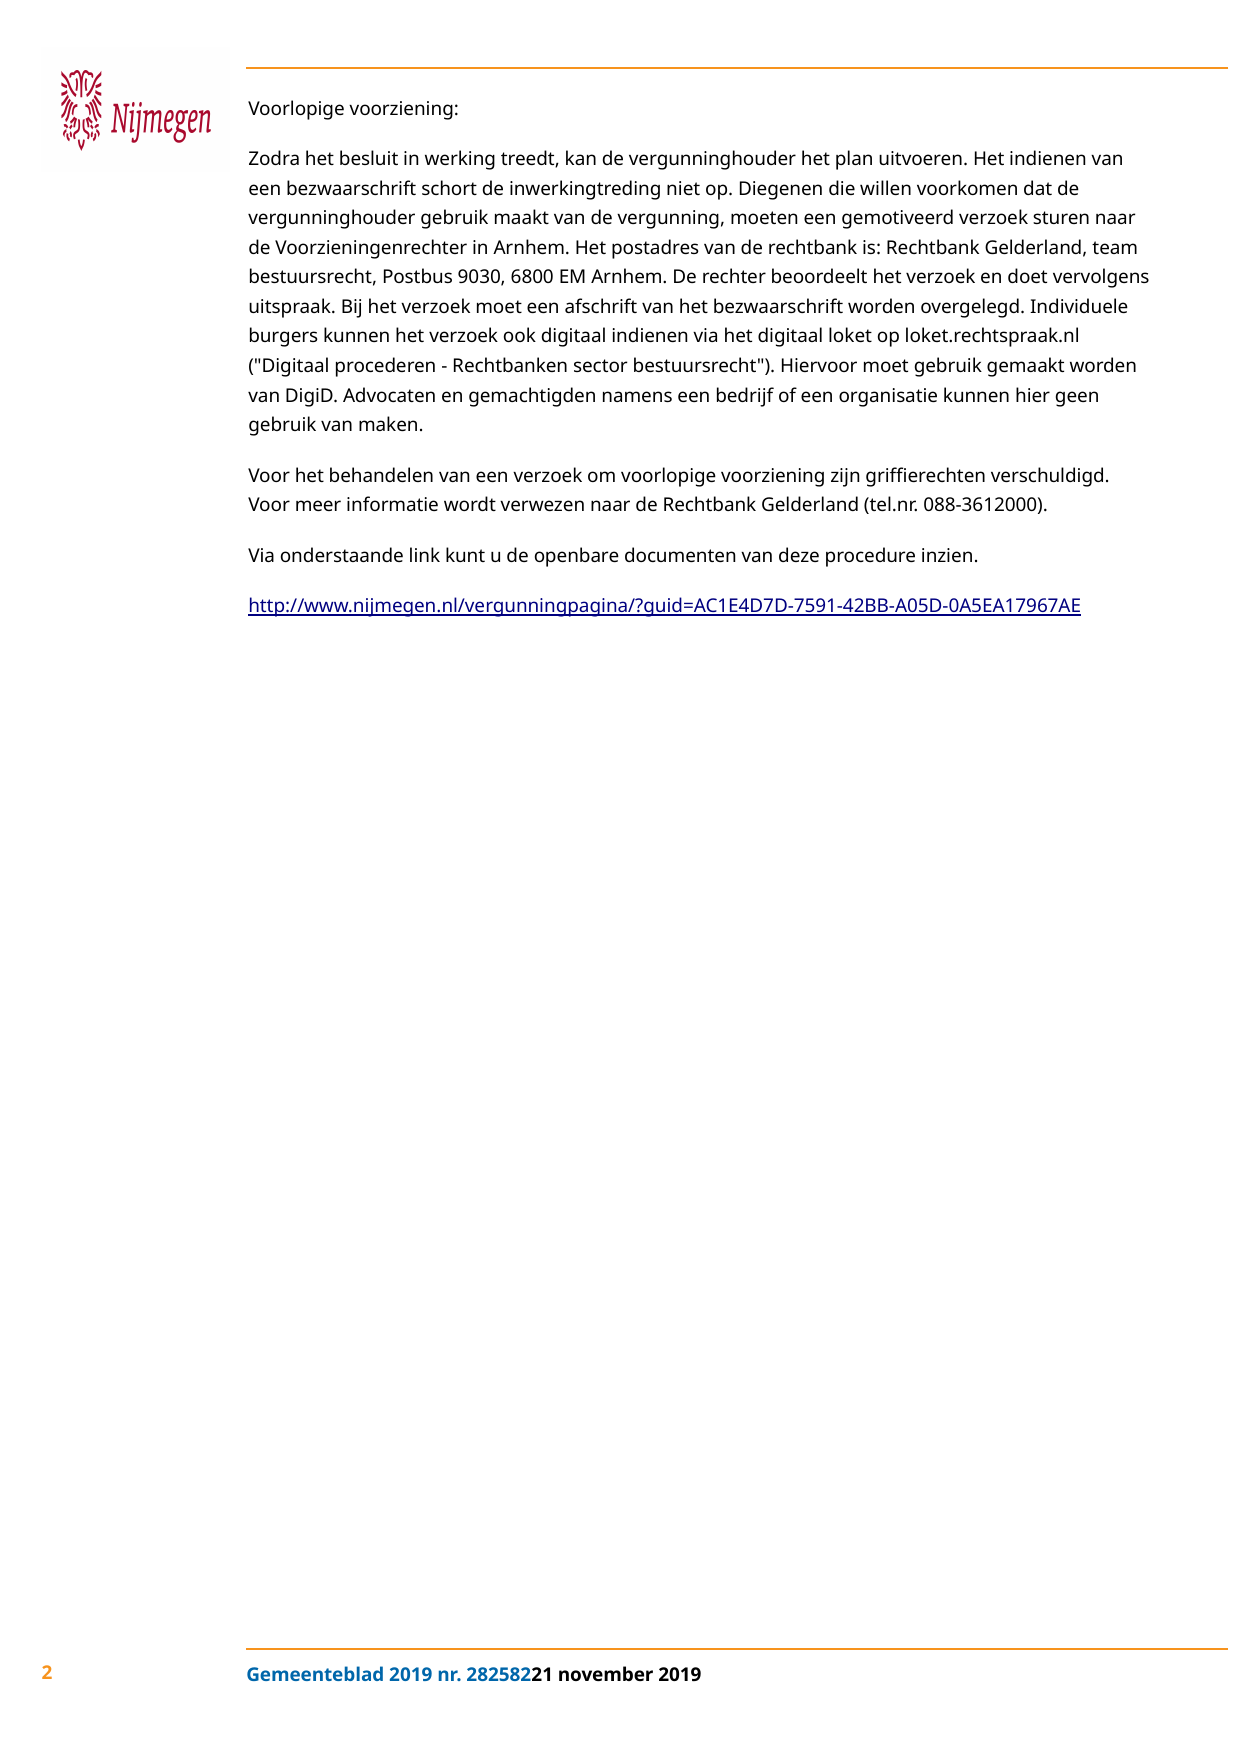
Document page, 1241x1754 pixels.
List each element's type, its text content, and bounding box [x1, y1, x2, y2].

text Voorlopige voorziening: [248, 95, 1152, 121]
picture [41, 47, 231, 172]
text Via onderstaande link kunt u de openbare documenten van deze procedure inzien. [248, 542, 1152, 568]
text http://www.nijmegen.nl/vergunningpagina/?guid=AC1E4D7D-7591-42BB-A05D-0A5EA17967AE [248, 592, 1152, 618]
text Voor het behandelen van een verzoek om voorlopige voorziening zijn griffierechten verschuldigd. Voor meer informatie wordt verwezen naar de Rechtbank Gelderland (tel.nr. 088-3612000). [248, 462, 1152, 517]
text Zodra het besluit in werking treedt, kan de vergunninghouder het plan uitvoeren. Het indienen van een bezwaarschrift schort de inwerkingtreding niet op. Diegenen die willen voorkomen dat de vergunninghouder gebruik maakt van de vergunning, moeten een gemotiveerd verzoek sturen naar de Voorzieningenrechter in Arnhem. Het postadres van de rechtbank is: Rechtbank Gelderland, team bestuursrecht, Postbus 9030, 6800 EM Arnhem. De rechter beoordeelt het verzoek en doet vervolgens uitspraak. Bij het verzoek moet een afschrift van het bezwaarschrift worden overgelegd. Individuele burgers kunnen het verzoek ook digitaal indienen via het digitaal loket op loket.rechtspraak.nl ("Digitaal procederen - Rechtbanken sector bestuursrecht"). Hiervoor moet gebruik gemaakt worden van DigiD. Advocaten en gemachtigden namens een bedrijf of een organisatie kunnen hier geen gebruik van maken. [248, 145, 1152, 437]
